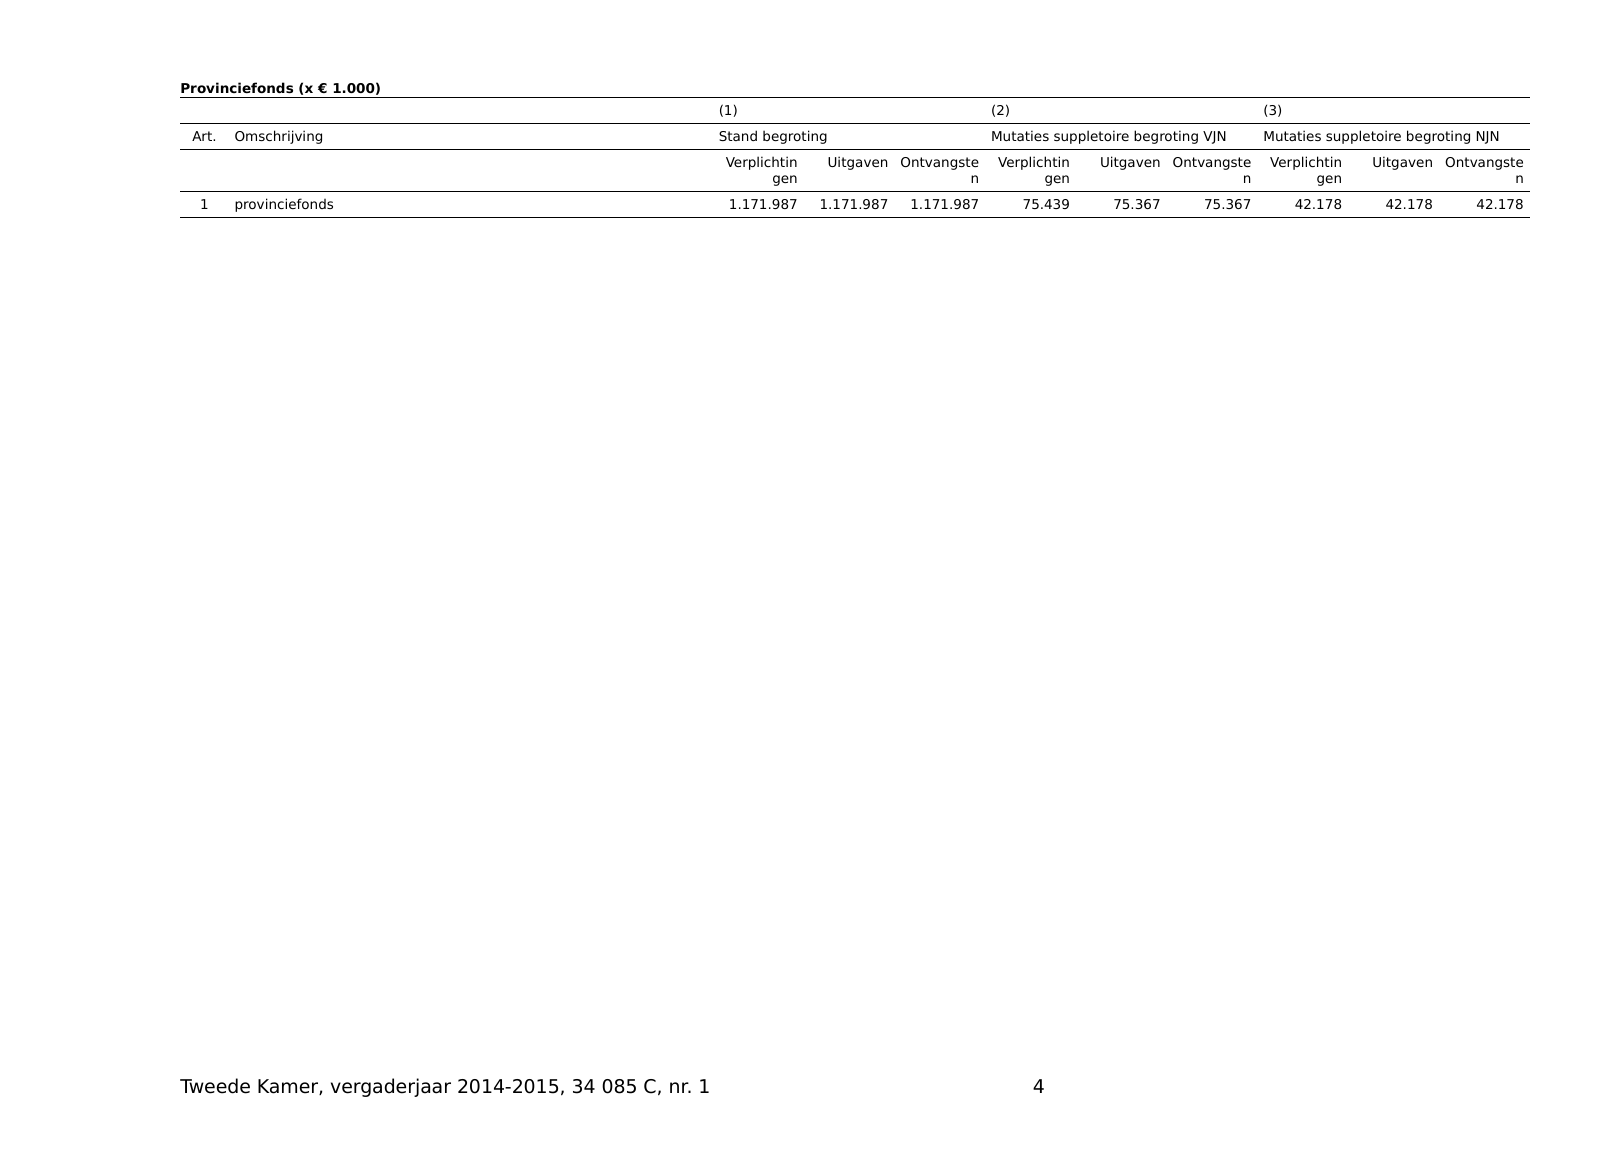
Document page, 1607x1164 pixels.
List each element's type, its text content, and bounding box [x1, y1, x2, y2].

table_cell 1 [180, 192, 228, 217]
table_cell Uitgaven [1076, 150, 1166, 191]
table_cell Uitgaven [803, 150, 894, 191]
table_cell Ontvangsten [1439, 150, 1529, 191]
table_cell Mutaties suppletoire begroting VJN [985, 124, 1257, 149]
table_cell Verplichtingen [1257, 150, 1348, 191]
table_cell 42.178 [1257, 192, 1348, 217]
table_cell Omschrijving [229, 124, 712, 149]
table_cell (1) [713, 98, 985, 123]
table_cell Mutaties suppletoire begroting NJN [1257, 124, 1529, 149]
table_cell Ontvangsten [894, 150, 985, 191]
table_cell [180, 98, 228, 123]
table_cell 1.171.987 [894, 192, 985, 217]
table_cell [180, 150, 228, 191]
table_cell 1.171.987 [803, 192, 894, 217]
table_cell 1.171.987 [713, 192, 803, 217]
table_cell 75.439 [985, 192, 1076, 217]
table_cell 75.367 [1166, 192, 1257, 217]
table_cell [229, 150, 712, 191]
table_cell (3) [1257, 98, 1529, 123]
table_cell provinciefonds [229, 192, 712, 217]
table_cell Ontvangsten [1166, 150, 1257, 191]
table_cell 42.178 [1439, 192, 1529, 217]
table_cell [229, 98, 712, 123]
table_cell Art. [180, 124, 228, 149]
table_cell (2) [985, 98, 1257, 123]
table_header Provinciefonds (x € 1.000) [180, 81, 1529, 97]
table_cell Stand begroting [713, 124, 985, 149]
table_cell 42.178 [1348, 192, 1439, 217]
table_cell Verplichtingen [985, 150, 1076, 191]
table_cell Uitgaven [1348, 150, 1439, 191]
table_cell Verplichtingen [713, 150, 803, 191]
table_cell 75.367 [1076, 192, 1166, 217]
